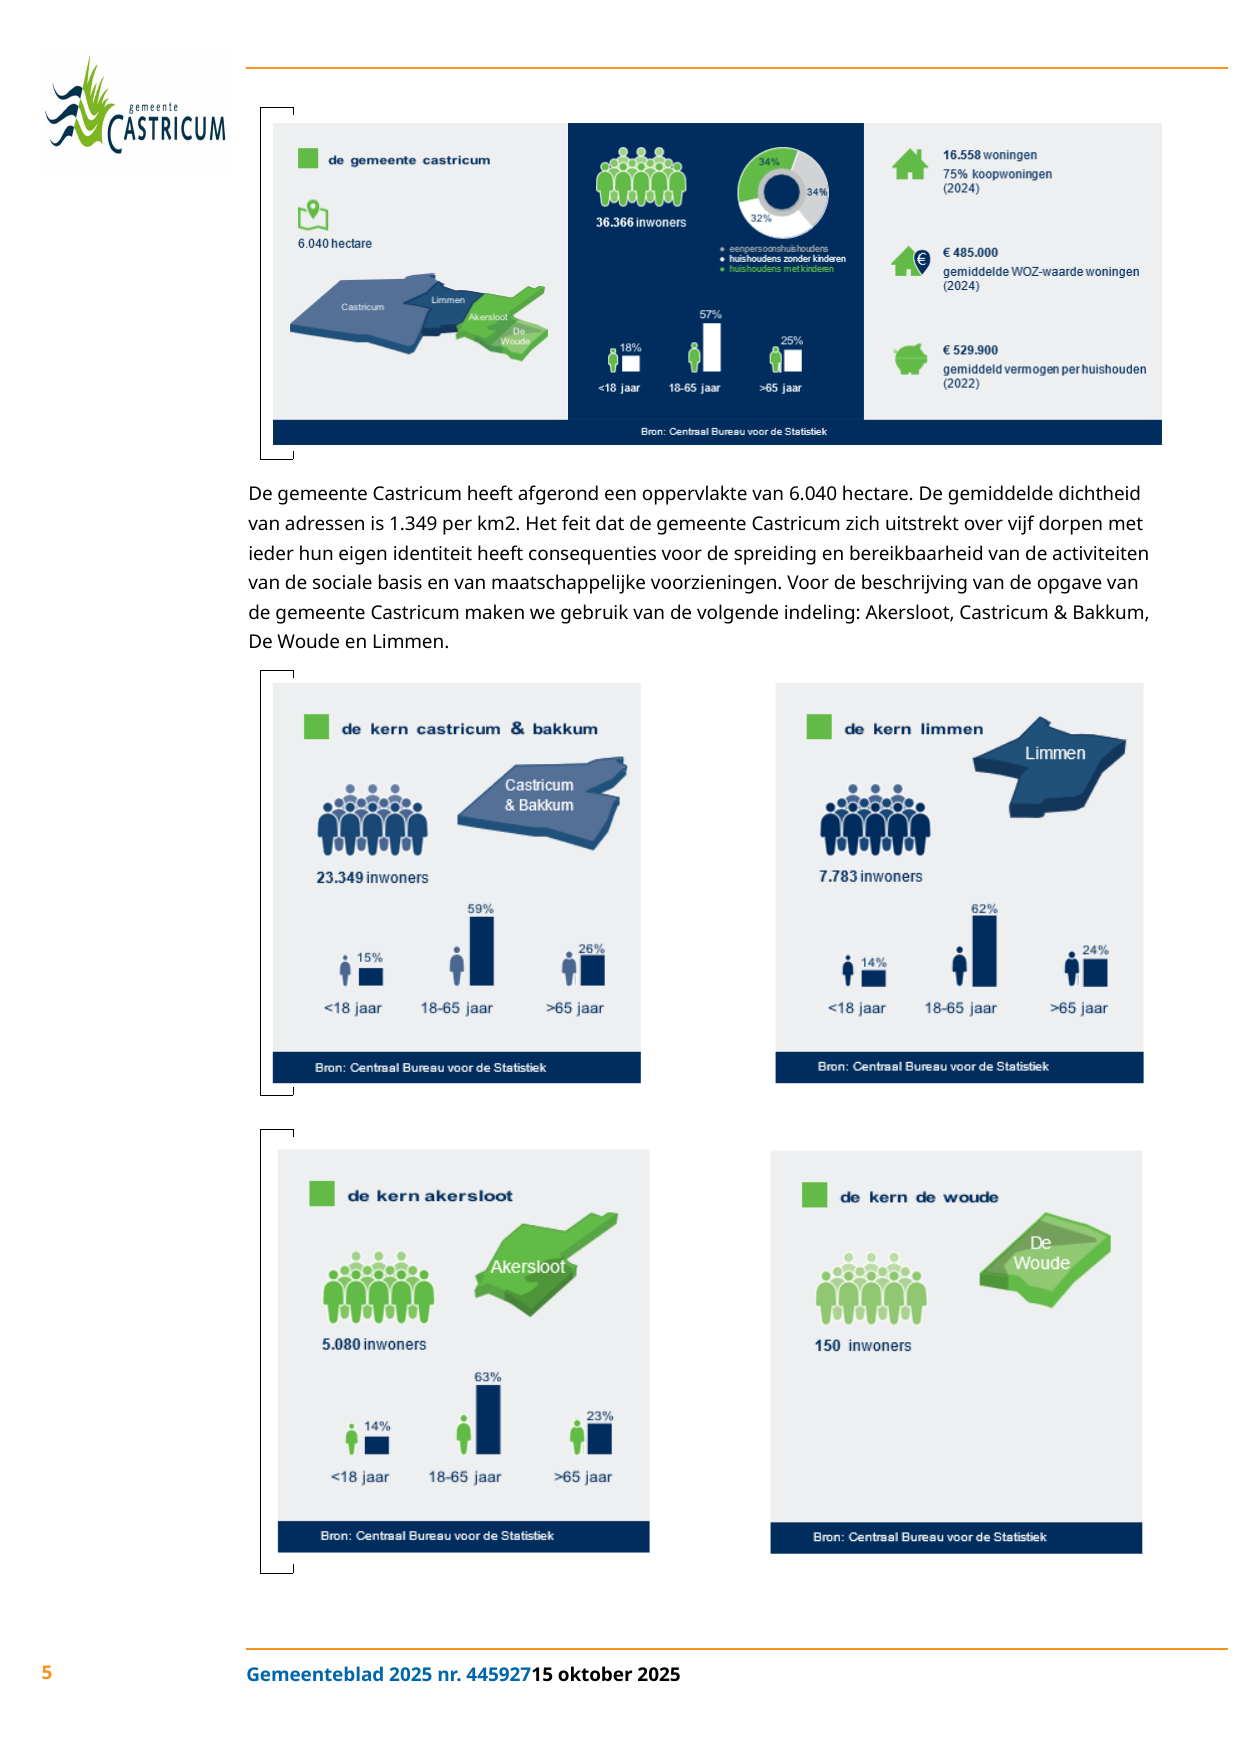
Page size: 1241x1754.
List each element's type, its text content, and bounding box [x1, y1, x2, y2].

picture [41, 47, 231, 172]
picture [268, 1137, 1155, 1564]
picture [268, 678, 1155, 1087]
text De gemeente Castricum heeft afgerond een oppervlakte van 6.040 hectare. De gemiddelde dichtheid van adressen is 1.349 per km2. Het feit dat de gemeente Castricum zich uitstrekt over vijf dorpen met ieder hun eigen identiteit heeft consequenties voor de spreiding en bereikbaarheid van de activiteiten van de sociale basis en van maatschappelijke voorzieningen. Voor de beschrijving van de opgave van de gemeente Castricum maken we gebruik van de volgende indeling: Akersloot, Castricum & Bakkum, De Woude en Limmen. [248, 481, 1152, 654]
picture [268, 115, 1173, 451]
